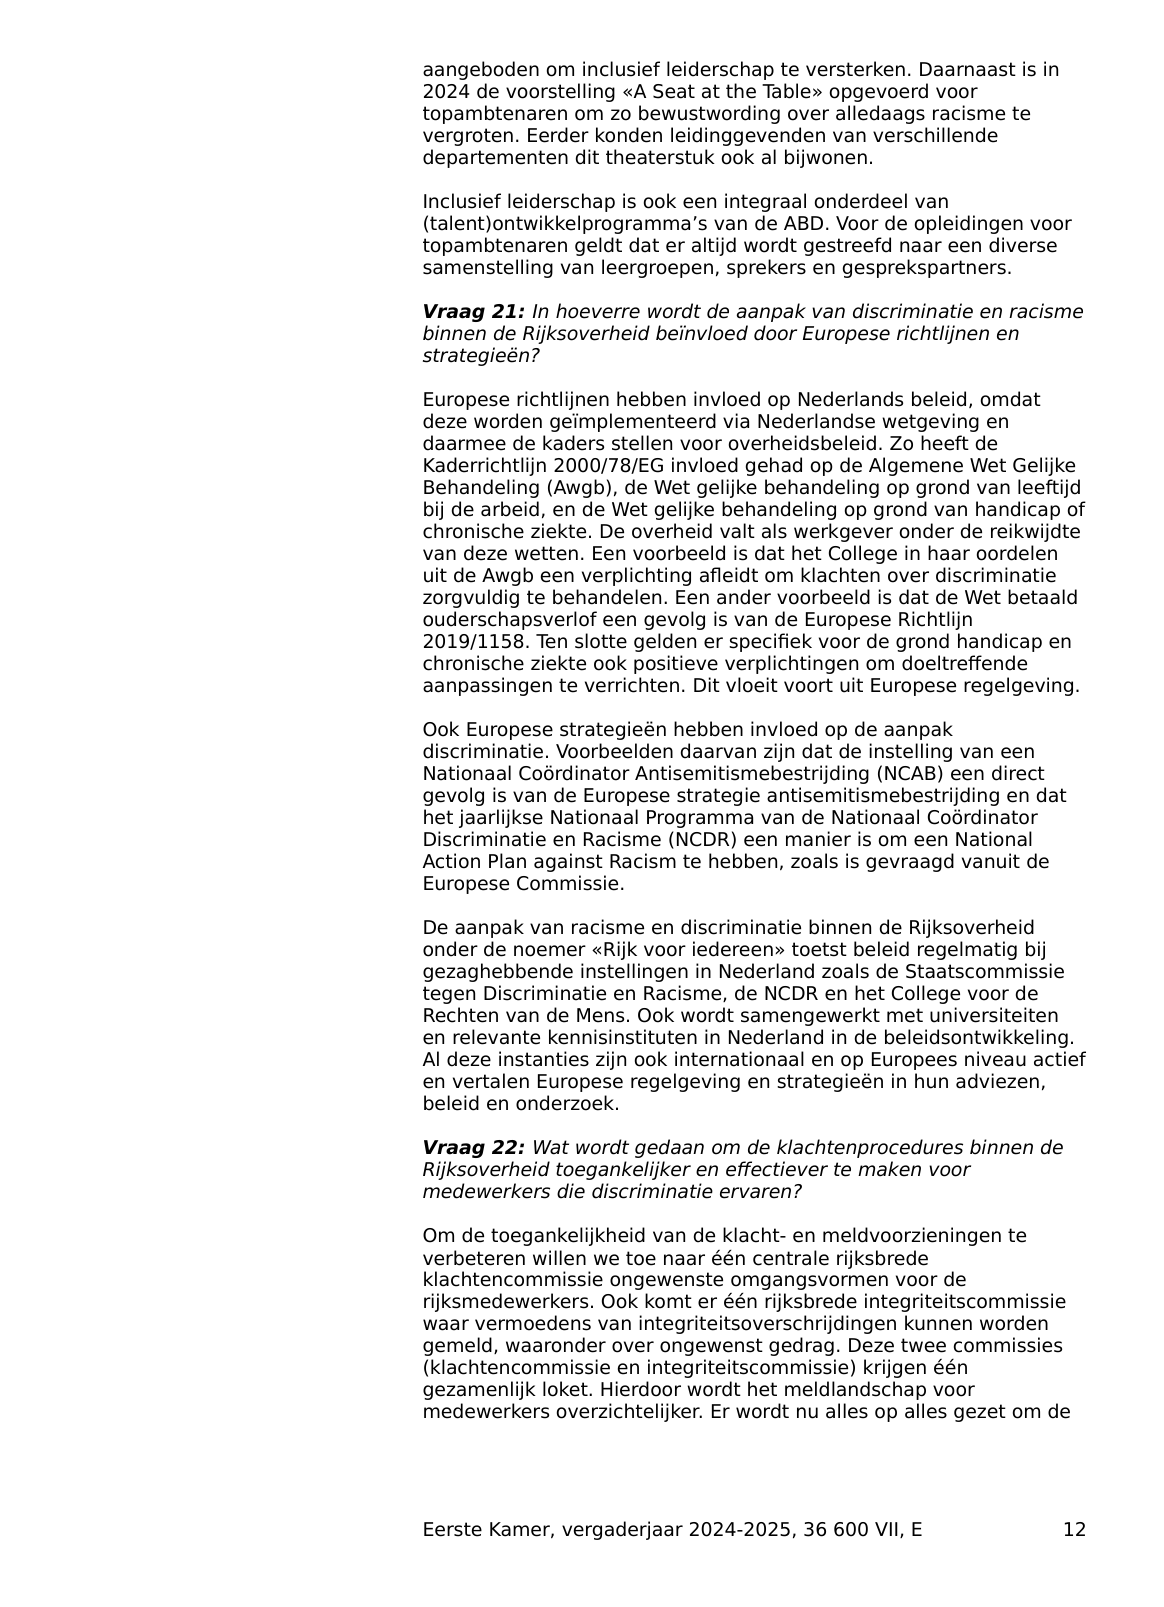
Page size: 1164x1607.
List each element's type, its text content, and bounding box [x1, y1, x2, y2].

text Europese richtlijnen hebben invloed op Nederlands beleid, omdat deze worden geïmplementeerd via Nederlandse wetgeving en daarmee de kaders stellen voor overheidsbeleid. Zo heeft de Kaderrichtlijn 2000/78/EG invloed gehad op de Algemene Wet Gelijke Behandeling (Awgb), de Wet gelijke behandeling op grond van leeftijd bij de arbeid, en de Wet gelijke behandeling op grond van handicap of chronische ziekte. De overheid valt als werkgever onder de reikwijdte van deze wetten. Een voorbeeld is dat het College in haar oordelen uit de Awgb een verplichting afleidt om klachten over discriminatie zorgvuldig te behandelen. Een ander voorbeeld is dat de Wet betaald ouderschapsverlof een gevolg is van de Europese Richtlijn 2019/1158. Ten slotte gelden er specifiek voor de grond handicap en chronische ziekte ook positieve verplichtingen om doeltreffende aanpassingen te verrichten. Dit vloeit voort uit Europese regelgeving. [422, 389, 1087, 697]
text Ook Europese strategieën hebben invloed op de aanpak discriminatie. Voorbeelden daarvan zijn dat de instelling van een Nationaal Coördinator Antisemitismebestrijding (NCAB) een direct gevolg is van de Europese strategie antisemitismebestrijding en dat het jaarlijkse Nationaal Programma van de Nationaal Coördinator Discriminatie en Racisme (NCDR) een manier is om een National Action Plan against Racism te hebben, zoals is gevraagd vanuit de Europese Commissie. [422, 719, 1087, 895]
text Vraag 21: In hoeverre wordt de aanpak van discriminatie en racisme binnen de Rijksoverheid beïnvloed door Europese richtlijnen en strategieën? [422, 301, 1087, 367]
text Inclusief leiderschap is ook een integraal onderdeel van (talent)ontwikkelprogramma’s van de ABD. Voor de opleidingen voor topambtenaren geldt dat er altijd wordt gestreefd naar een diverse samenstelling van leergroepen, sprekers en gesprekspartners. [422, 191, 1087, 279]
text aangeboden om inclusief leiderschap te versterken. Daarnaast is in 2024 de voorstelling «A Seat at the Table» opgevoerd voor topambtenaren om zo bewustwording over alledaags racisme te vergroten. Eerder konden leidinggevenden van verschillende departementen dit theaterstuk ook al bijwonen. [422, 59, 1087, 169]
text De aanpak van racisme en discriminatie binnen de Rijksoverheid onder de noemer «Rijk voor iedereen» toetst beleid regelmatig bij gezaghebbende instellingen in Nederland zoals de Staatscommissie tegen Discriminatie en Racisme, de NCDR en het College voor de Rechten van de Mens. Ook wordt samengewerkt met universiteiten en relevante kennisinstituten in Nederland in de beleidsontwikkeling. Al deze instanties zijn ook internationaal en op Europees niveau actief en vertalen Europese regelgeving en strategieën in hun adviezen, beleid en onderzoek. [422, 917, 1087, 1115]
text Vraag 22: Wat wordt gedaan om de klachtenprocedures binnen de Rijksoverheid toegankelijker en effectiever te maken voor medewerkers die discriminatie ervaren? [422, 1137, 1087, 1203]
text Om de toegankelijkheid van de klacht- en meldvoorzieningen te verbeteren willen we toe naar één centrale rijksbrede klachtencommissie ongewenste omgangsvormen voor de rijksmedewerkers. Ook komt er één rijksbrede integriteitscommissie waar vermoedens van integriteitsoverschrijdingen kunnen worden gemeld, waaronder over ongewenst gedrag. Deze twee commissies (klachtencommissie en integriteitscommissie) krijgen één gezamenlijk loket. Hierdoor wordt het meldlandschap voor medewerkers overzichtelijker. Er wordt nu alles op alles gezet om de [422, 1225, 1087, 1423]
